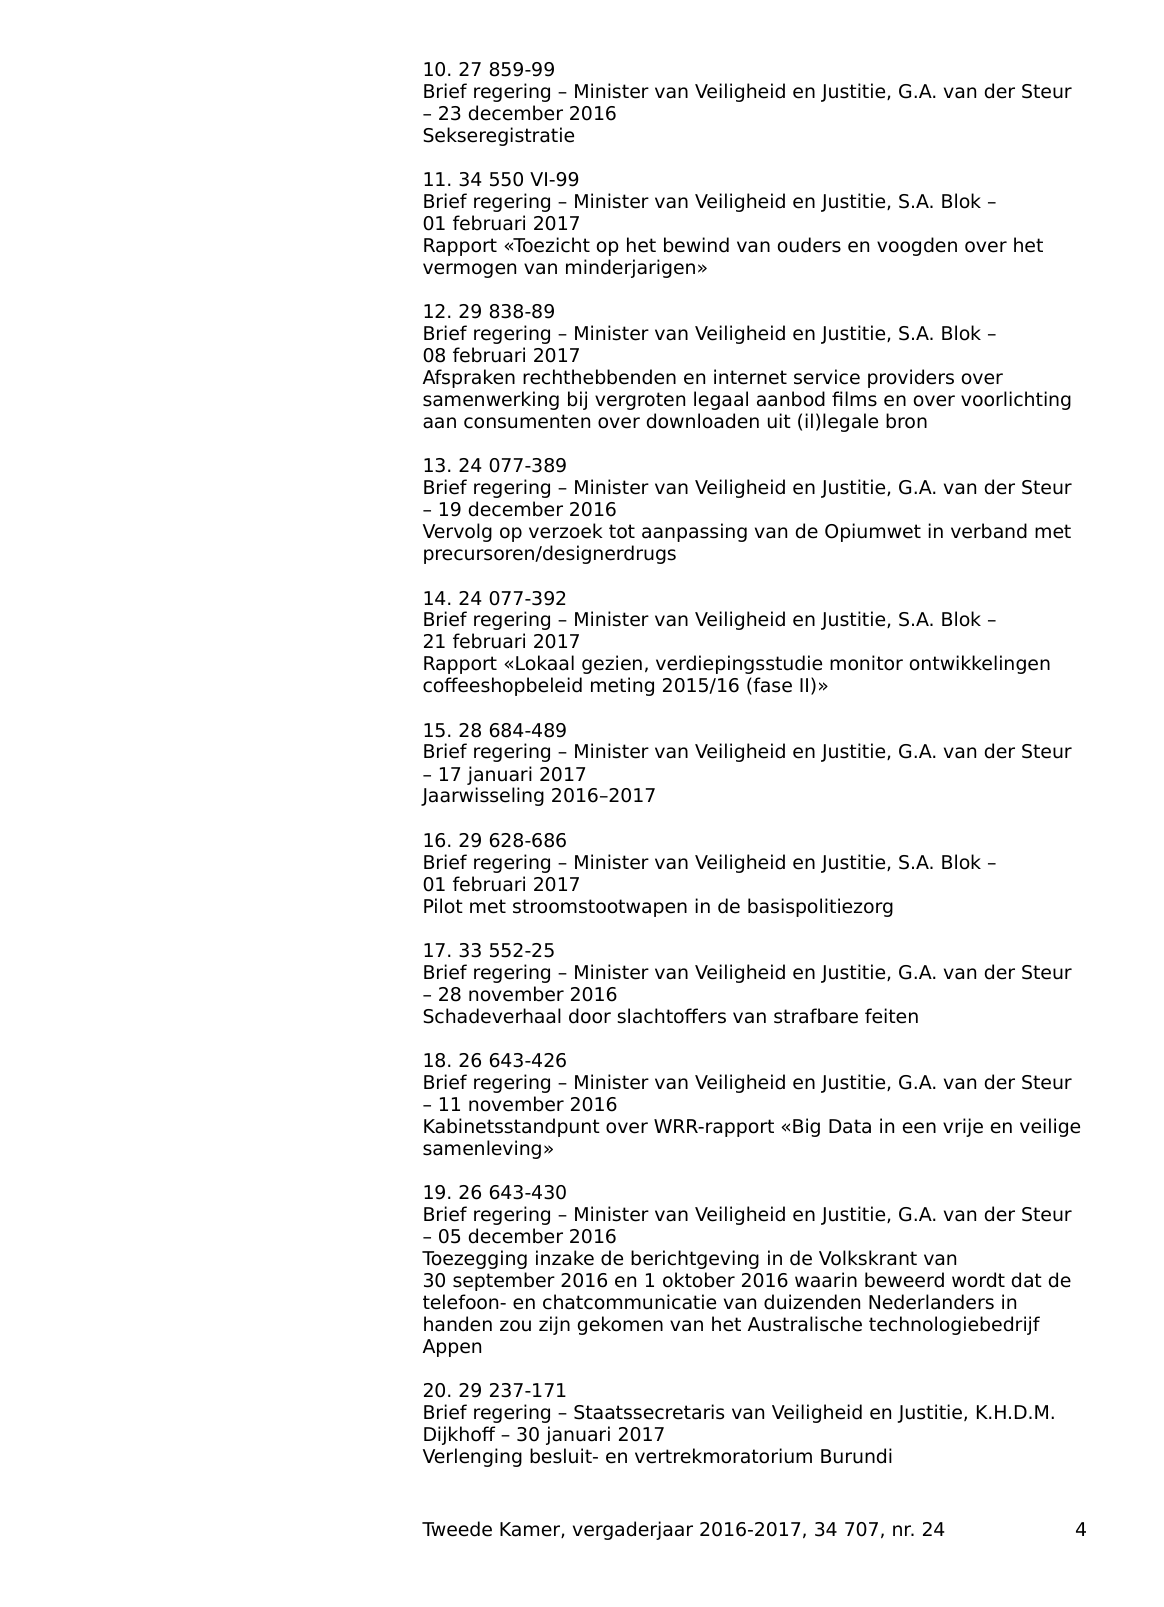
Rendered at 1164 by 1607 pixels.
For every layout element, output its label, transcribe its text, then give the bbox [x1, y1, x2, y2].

text Brief regering – Minister van Veiligheid en Justitie, G.A. van der Steur – 11 november 2016 [422, 1072, 1087, 1116]
text Vervolg op verzoek tot aanpassing van de Opiumwet in verband met precursoren/designerdrugs [422, 521, 1087, 565]
text 16. 29 628-686 [422, 829, 1087, 852]
text Brief regering – Minister van Veiligheid en Justitie, S.A. Blok – 21 februari 2017 [422, 609, 1087, 653]
text Verlenging besluit- en vertrekmoratorium Burundi [422, 1446, 1087, 1468]
text Schadeverhaal door slachtoffers van strafbare feiten [422, 1006, 1087, 1028]
text 17. 33 552-25 [422, 940, 1087, 962]
text Rapport «Toezicht op het bewind van ouders en voogden over het vermogen van minderjarigen» [422, 235, 1087, 279]
text Brief regering – Staatssecretaris van Veiligheid en Justitie, K.H.D.M. Dijkhoff – 30 januari 2017 [422, 1402, 1087, 1446]
text Brief regering – Minister van Veiligheid en Justitie, G.A. van der Steur – 19 december 2016 [422, 477, 1087, 521]
text 12. 29 838-89 [422, 301, 1087, 323]
text Rapport «Lokaal gezien, verdiepingsstudie monitor ontwikkelingen coffeeshopbeleid meting 2015/16 (fase II)» [422, 653, 1087, 697]
text 10. 27 859-99 [422, 59, 1087, 81]
text Brief regering – Minister van Veiligheid en Justitie, G.A. van der Steur – 05 december 2016 [422, 1204, 1087, 1248]
text Brief regering – Minister van Veiligheid en Justitie, G.A. van der Steur – 28 november 2016 [422, 962, 1087, 1006]
text Brief regering – Minister van Veiligheid en Justitie, S.A. Blok – 01 februari 2017 [422, 852, 1087, 896]
text 14. 24 077-392 [422, 587, 1087, 609]
text 11. 34 550 VI-99 [422, 169, 1087, 191]
text 19. 26 643-430 [422, 1182, 1087, 1204]
text 13. 24 077-389 [422, 455, 1087, 477]
text 20. 29 237-171 [422, 1380, 1087, 1402]
text Brief regering – Minister van Veiligheid en Justitie, S.A. Blok – 08 februari 2017 [422, 323, 1087, 367]
text Kabinetsstandpunt over WRR-rapport «Big Data in een vrije en veilige samenleving» [422, 1116, 1087, 1160]
text Afspraken rechthebbenden en internet service providers over samenwerking bij vergroten legaal aanbod films en over voorlichting aan consumenten over downloaden uit (il)legale bron [422, 367, 1087, 433]
text Toezegging inzake de berichtgeving in de Volkskrant van 30 september 2016 en 1 oktober 2016 waarin beweerd wordt dat de telefoon- en chatcommunicatie van duizenden Nederlanders in handen zou zijn gekomen van het Australische technologiebedrijf Appen [422, 1248, 1087, 1358]
text Brief regering – Minister van Veiligheid en Justitie, G.A. van der Steur – 23 december 2016 [422, 81, 1087, 125]
text Brief regering – Minister van Veiligheid en Justitie, S.A. Blok – 01 februari 2017 [422, 191, 1087, 235]
text Sekseregistratie [422, 125, 1087, 147]
text Pilot met stroomstootwapen in de basispolitiezorg [422, 896, 1087, 917]
text Brief regering – Minister van Veiligheid en Justitie, G.A. van der Steur – 17 januari 2017 [422, 741, 1087, 785]
text Jaarwisseling 2016–2017 [422, 785, 1087, 807]
text 15. 28 684-489 [422, 719, 1087, 741]
text 18. 26 643-426 [422, 1050, 1087, 1072]
